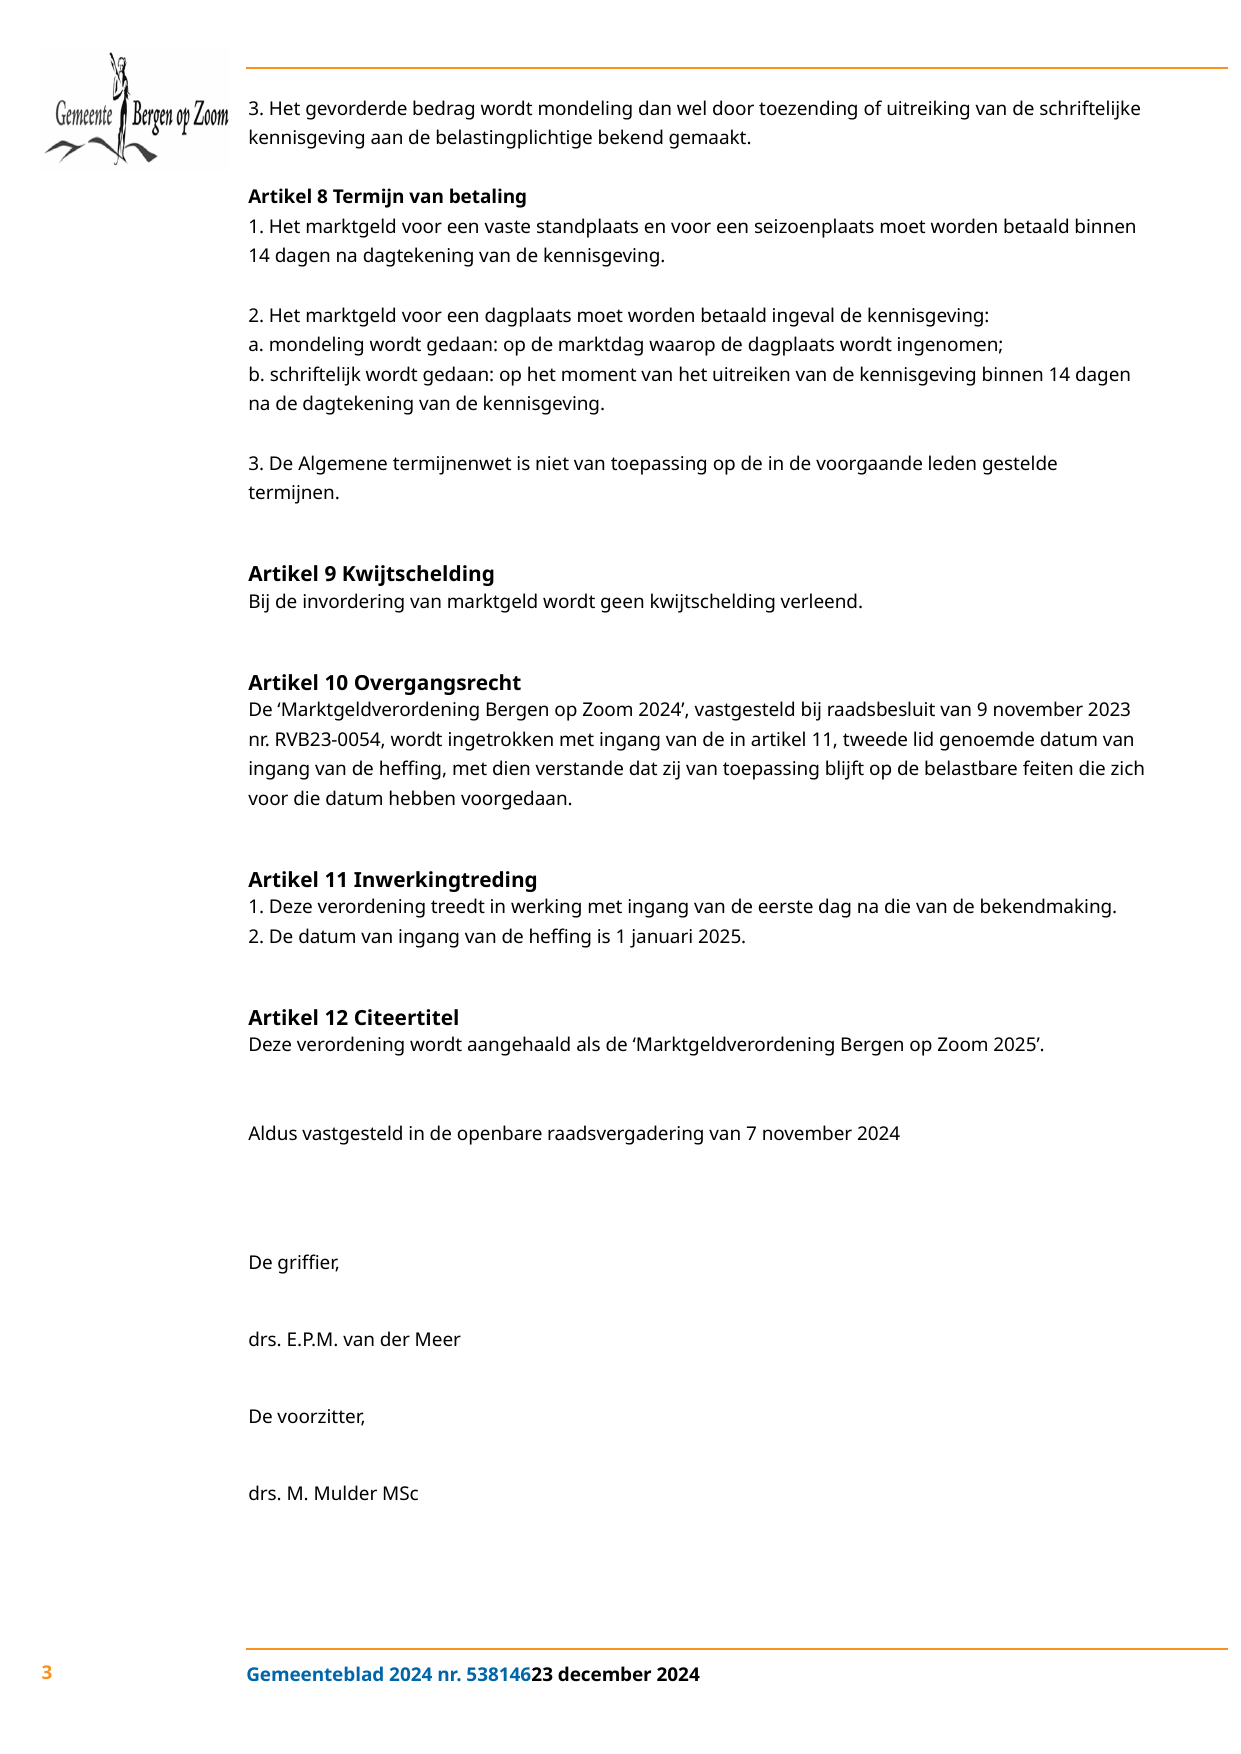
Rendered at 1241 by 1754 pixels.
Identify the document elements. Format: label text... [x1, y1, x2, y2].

text Artikel 11 Inwerkingtreding [248, 865, 1152, 893]
text Bij de invordering van marktgeld wordt geen kwijtschelding verleend. [248, 588, 1152, 613]
text a. mondeling wordt gedaan: op de marktdag waarop de dagplaats wordt ingenomen; [248, 331, 1152, 357]
text 1. Het marktgeld voor een vaste standplaats en voor een seizoenplaats moet worden betaald binnen 14 dagen na dagtekening van de kennisgeving. [248, 213, 1152, 268]
text De voorzitter, [248, 1403, 1152, 1429]
text 3. Het gevorderde bedrag wordt mondeling dan wel door toezending of uitreiking van de schriftelijke kennisgeving aan de belastingplichtige bekend gemaakt. [248, 95, 1152, 150]
text drs. M. Mulder MSc [248, 1480, 1152, 1506]
picture [41, 47, 231, 172]
text Aldus vastgesteld in de openbare raadsvergadering van 7 november 2024 [248, 1120, 1152, 1146]
text Deze verordening wordt aangehaald als de ‘Marktgeldverordening Bergen op Zoom 2025’. [248, 1031, 1152, 1057]
text Artikel 12 Citeertitel [248, 1003, 1152, 1031]
text De ‘Marktgeldverordening Bergen op Zoom 2024’, vastgesteld bij raadsbesluit van 9 november 2023 nr. RVB23-0054, wordt ingetrokken met ingang van de in artikel 11, tweede lid genoemde datum van ingang van de heffing, met dien verstande dat zij van toepassing blijft op de belastbare feiten die zich voor die datum hebben voorgedaan. [248, 696, 1152, 811]
text drs. E.P.M. van der Meer [248, 1326, 1152, 1352]
text 2. De datum van ingang van de heffing is 1 januari 2025. [248, 923, 1152, 949]
text Artikel 8 Termijn van betaling [248, 183, 1152, 209]
text Artikel 9 Kwijtschelding [248, 559, 1152, 588]
text b. schriftelijk wordt gedaan: op het moment van het uitreiken van de kennisgeving binnen 14 dagen na de dagtekening van de kennisgeving. [248, 361, 1152, 416]
text De griffier, [248, 1249, 1152, 1274]
text 1. Deze verordening treedt in werking met ingang van de eerste dag na die van de bekendmaking. [248, 893, 1152, 919]
text 2. Het marktgeld voor een dagplaats moet worden betaald ingeval de kennisgeving: [248, 302, 1152, 328]
text Artikel 10 Overgangsrecht [248, 668, 1152, 696]
text 3. De Algemene termijnenwet is niet van toepassing op de in de voorgaande leden gestelde termijnen. [248, 450, 1152, 505]
